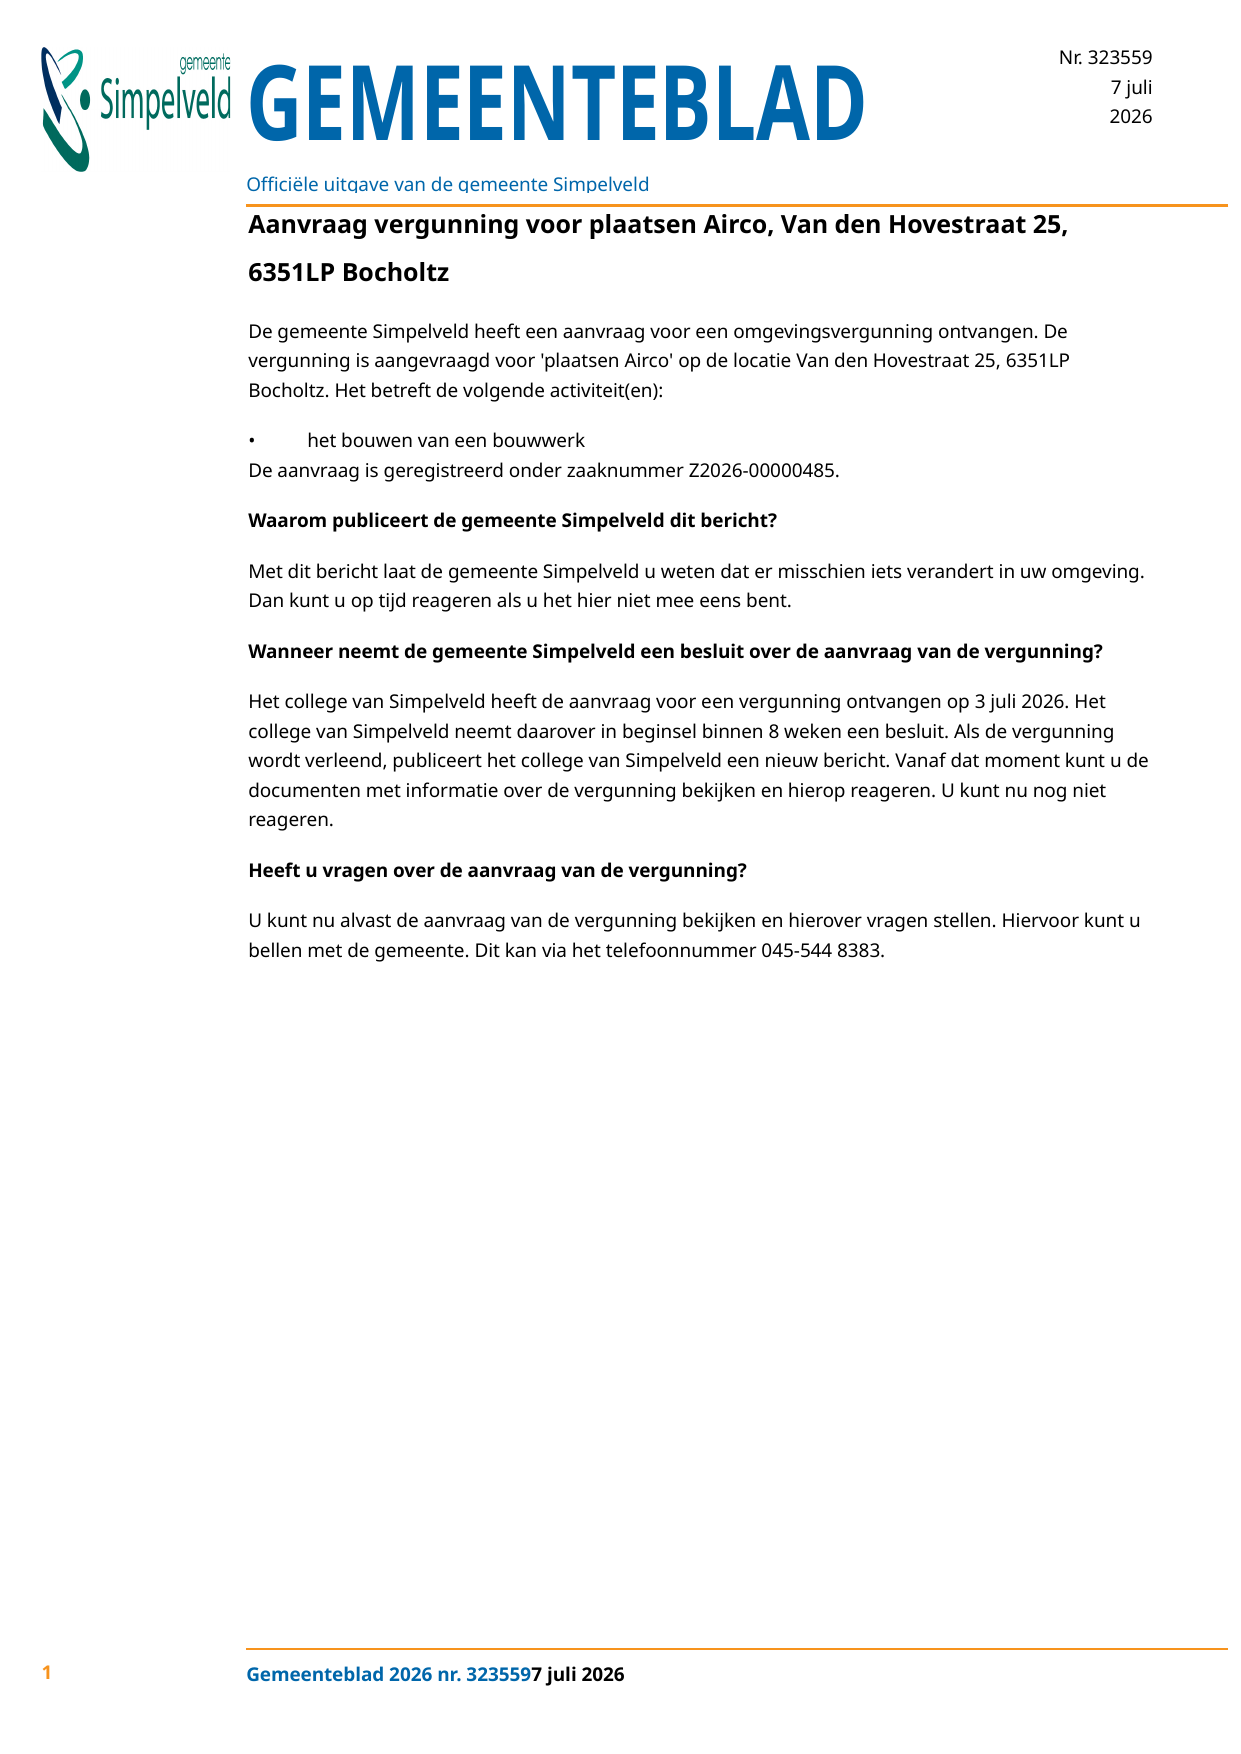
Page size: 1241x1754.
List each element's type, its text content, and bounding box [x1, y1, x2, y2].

text Met dit bericht laat de gemeente Simpelveld u weten dat er misschien iets verandert in uw omgeving. Dan kunt u op tijd reageren als u het hier niet mee eens bent. [248, 558, 1152, 613]
picture [41, 47, 231, 172]
list het bouwen van een bouwwerk [248, 427, 1152, 453]
text De aanvraag is geregistreerd onder zaaknummer Z2026-00000485. [248, 457, 1152, 483]
text U kunt nu alvast de aanvraag van de vergunning bekijken en hierover vragen stellen. Hiervoor kunt u bellen met de gemeente. Dit kan via het telefoonnummer 045-544 8383. [248, 907, 1152, 963]
text Het college van Simpelveld heeft de aanvraag voor een vergunning ontvangen op 3 juli 2026. Het college van Simpelveld neemt daarover in beginsel binnen 8 weken een besluit. Als de vergunning wordt verleend, publiceert het college van Simpelveld een nieuw bericht. Vanaf dat moment kunt u de documenten met informatie over de vergunning bekijken en hierop reageren. U kunt nu nog niet reageren. [248, 688, 1152, 832]
text De gemeente Simpelveld heeft een aanvraag voor een omgevingsvergunning ontvangen. De vergunning is aangevraagd voor 'plaatsen Airco' op de locatie Van den Hovestraat 25, 6351LP Bocholtz. Het betreft de volgende activiteit(en): [248, 318, 1152, 403]
text Wanneer neemt de gemeente Simpelveld een besluit over de aanvraag van de vergunning? [248, 638, 1152, 664]
text Heeft u vragen over de aanvraag van de vergunning? [248, 857, 1152, 883]
text Aanvraag vergunning voor plaatsen Airco, Van den Hovestraat 25, 6351LP Bocholtz [248, 207, 1152, 288]
text Waarom publiceert de gemeente Simpelveld dit bericht? [248, 507, 1152, 533]
